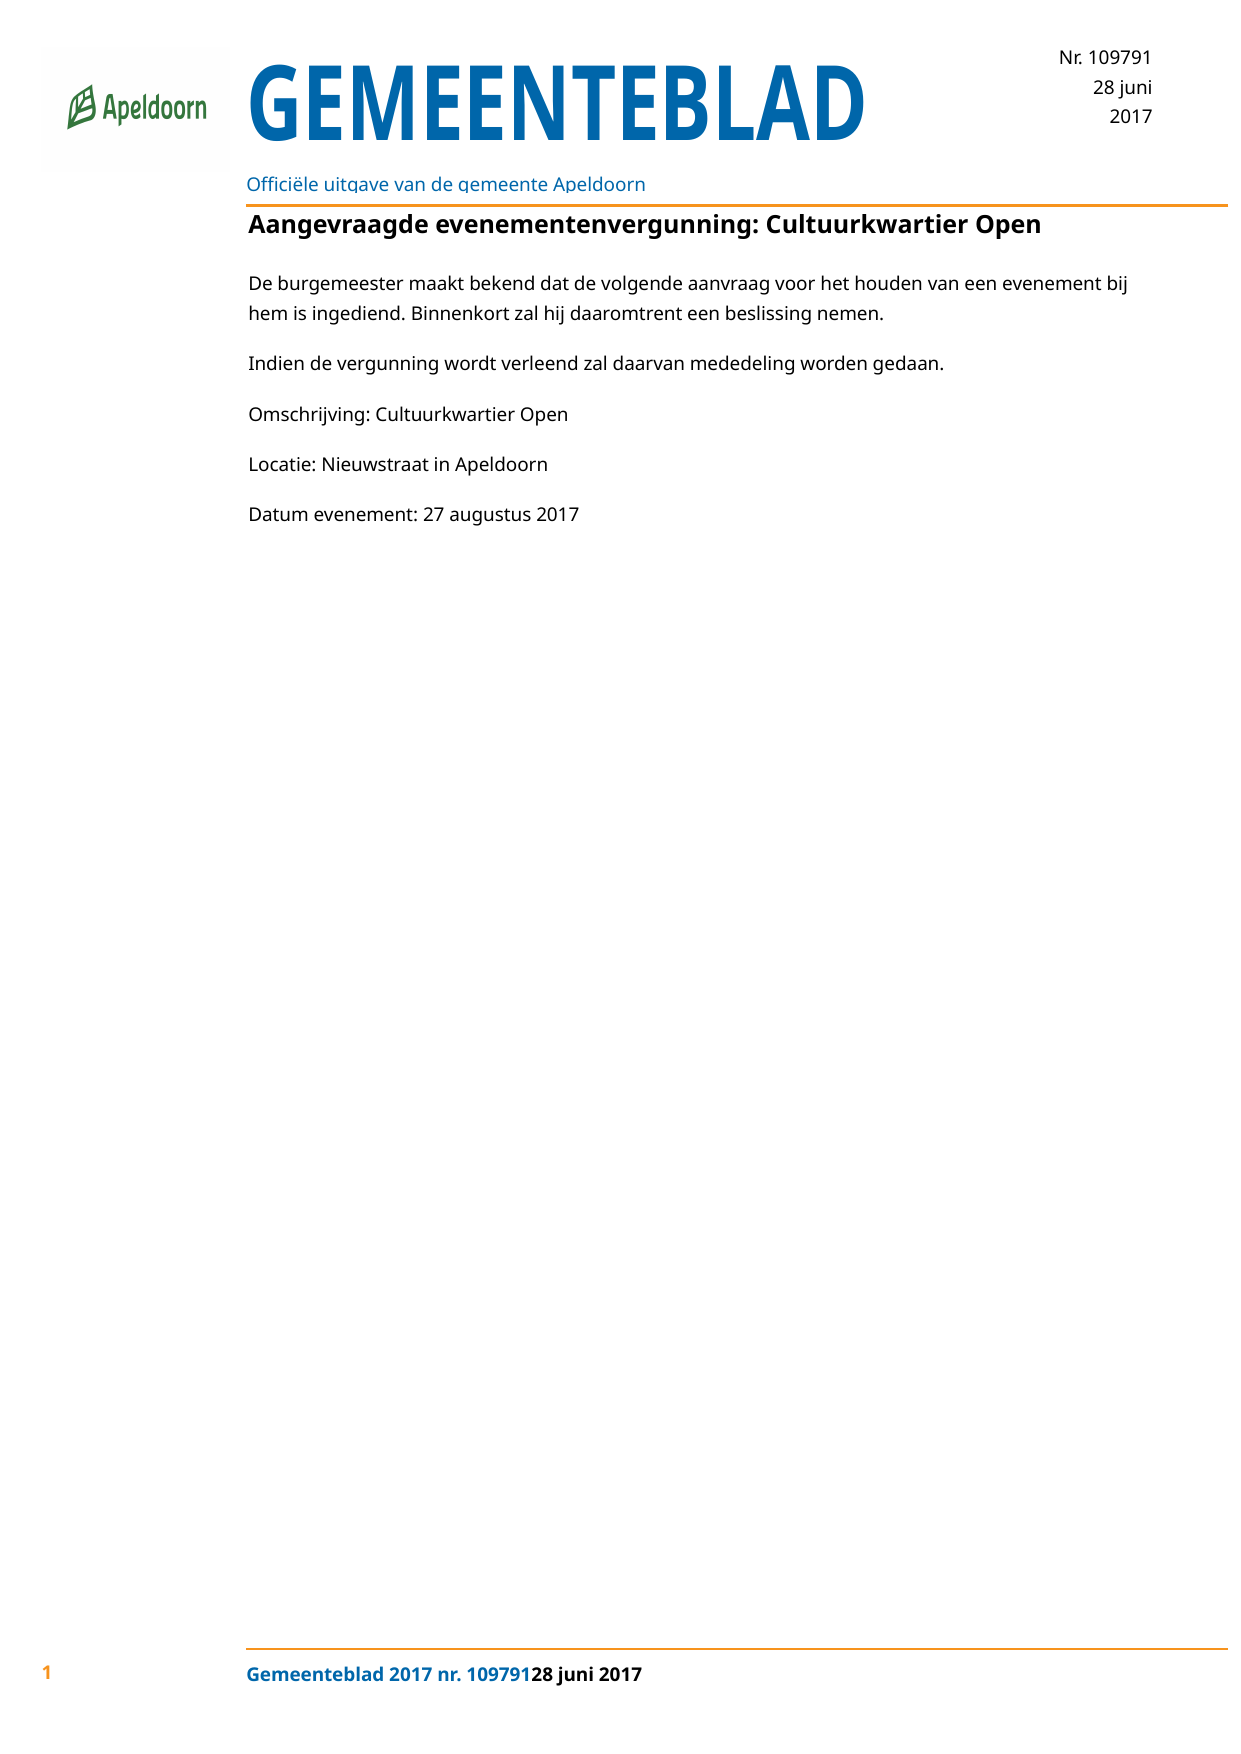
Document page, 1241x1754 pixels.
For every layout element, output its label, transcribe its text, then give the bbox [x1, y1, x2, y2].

picture [41, 47, 231, 172]
text Omschrijving: Cultuurkwartier Open [248, 401, 1152, 426]
text Aangevraagde evenementenvergunning: Cultuurkwartier Open [248, 207, 1152, 241]
text Locatie: Nieuwstraat in Apeldoorn [248, 451, 1152, 477]
text De burgemeester maakt bekend dat de volgende aanvraag voor het houden van een evenement bij hem is ingediend. Binnenkort zal hij daaromtrent een beslissing nemen. [248, 270, 1152, 326]
text Datum evenement: 27 augustus 2017 [248, 502, 1152, 527]
text Indien de vergunning wordt verleend zal daarvan mededeling worden gedaan. [248, 350, 1152, 376]
